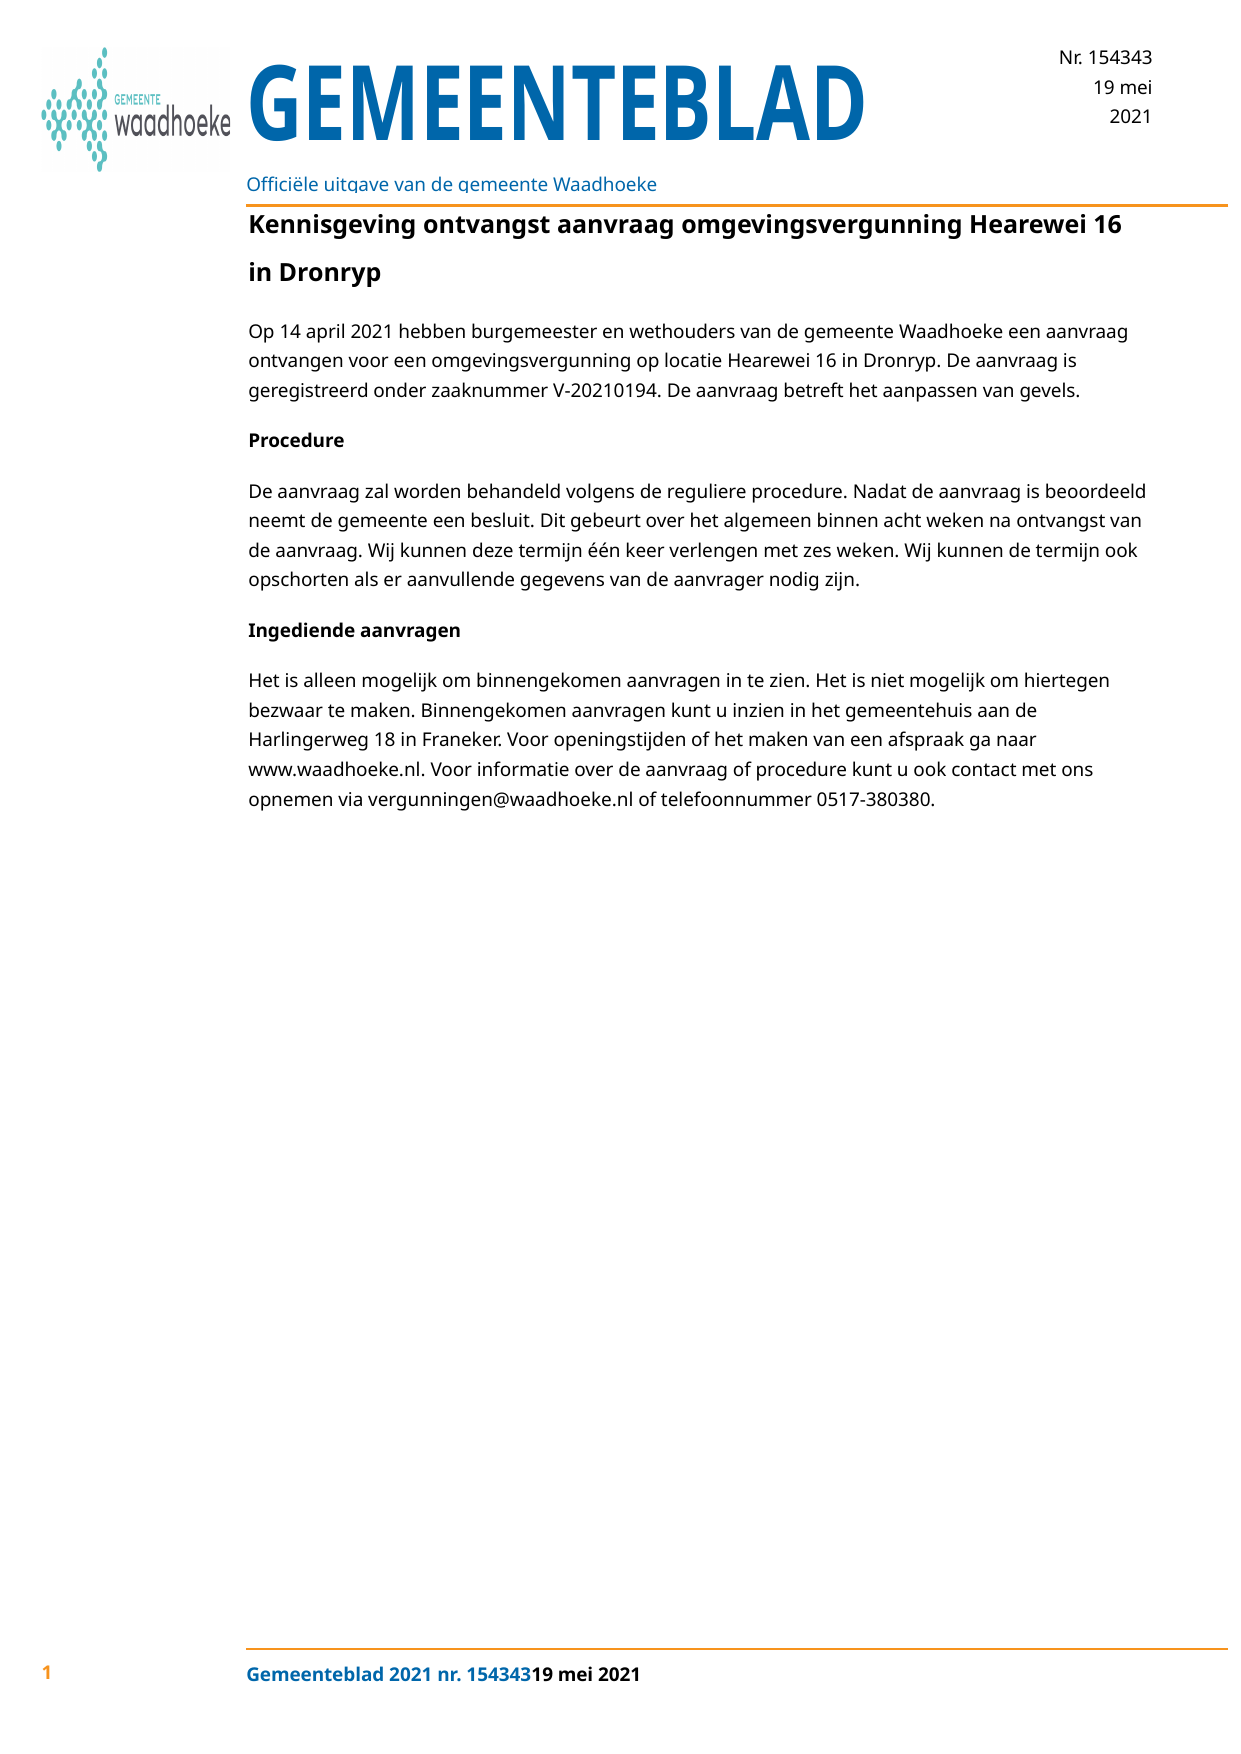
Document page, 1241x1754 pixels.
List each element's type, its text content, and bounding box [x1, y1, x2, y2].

text Ingediende aanvragen [248, 617, 1152, 643]
text Kennisgeving ontvangst aanvraag omgevingsvergunning Hearewei 16 in Dronryp [248, 207, 1152, 288]
text Het is alleen mogelijk om binnengekomen aanvragen in te zien. Het is niet mogelijk om hiertegen bezwaar te maken. Binnengekomen aanvragen kunt u inzien in het gemeentehuis aan de Harlingerweg 18 in Franeker. Voor openingstijden of het maken van een afspraak ga naar www.waadhoeke.nl. Voor informatie over de aanvraag of procedure kunt u ook contact met ons opnemen via vergunningen@waadhoeke.nl of telefoonnummer 0517-380380. [248, 667, 1152, 812]
picture [41, 47, 231, 172]
text De aanvraag zal worden behandeld volgens de reguliere procedure. Nadat de aanvraag is beoordeeld neemt de gemeente een besluit. Dit gebeurt over het algemeen binnen acht weken na ontvangst van de aanvraag. Wij kunnen deze termijn één keer verlengen met zes weken. Wij kunnen de termijn ook opschorten als er aanvullende gegevens van de aanvrager nodig zijn. [248, 478, 1152, 592]
text Procedure [248, 427, 1152, 453]
text Op 14 april 2021 hebben burgemeester en wethouders van de gemeente Waadhoeke een aanvraag ontvangen voor een omgevingsvergunning op locatie Hearewei 16 in Dronryp. De aanvraag is geregistreerd onder zaaknummer V-20210194. De aanvraag betreft het aanpassen van gevels. [248, 318, 1152, 403]
